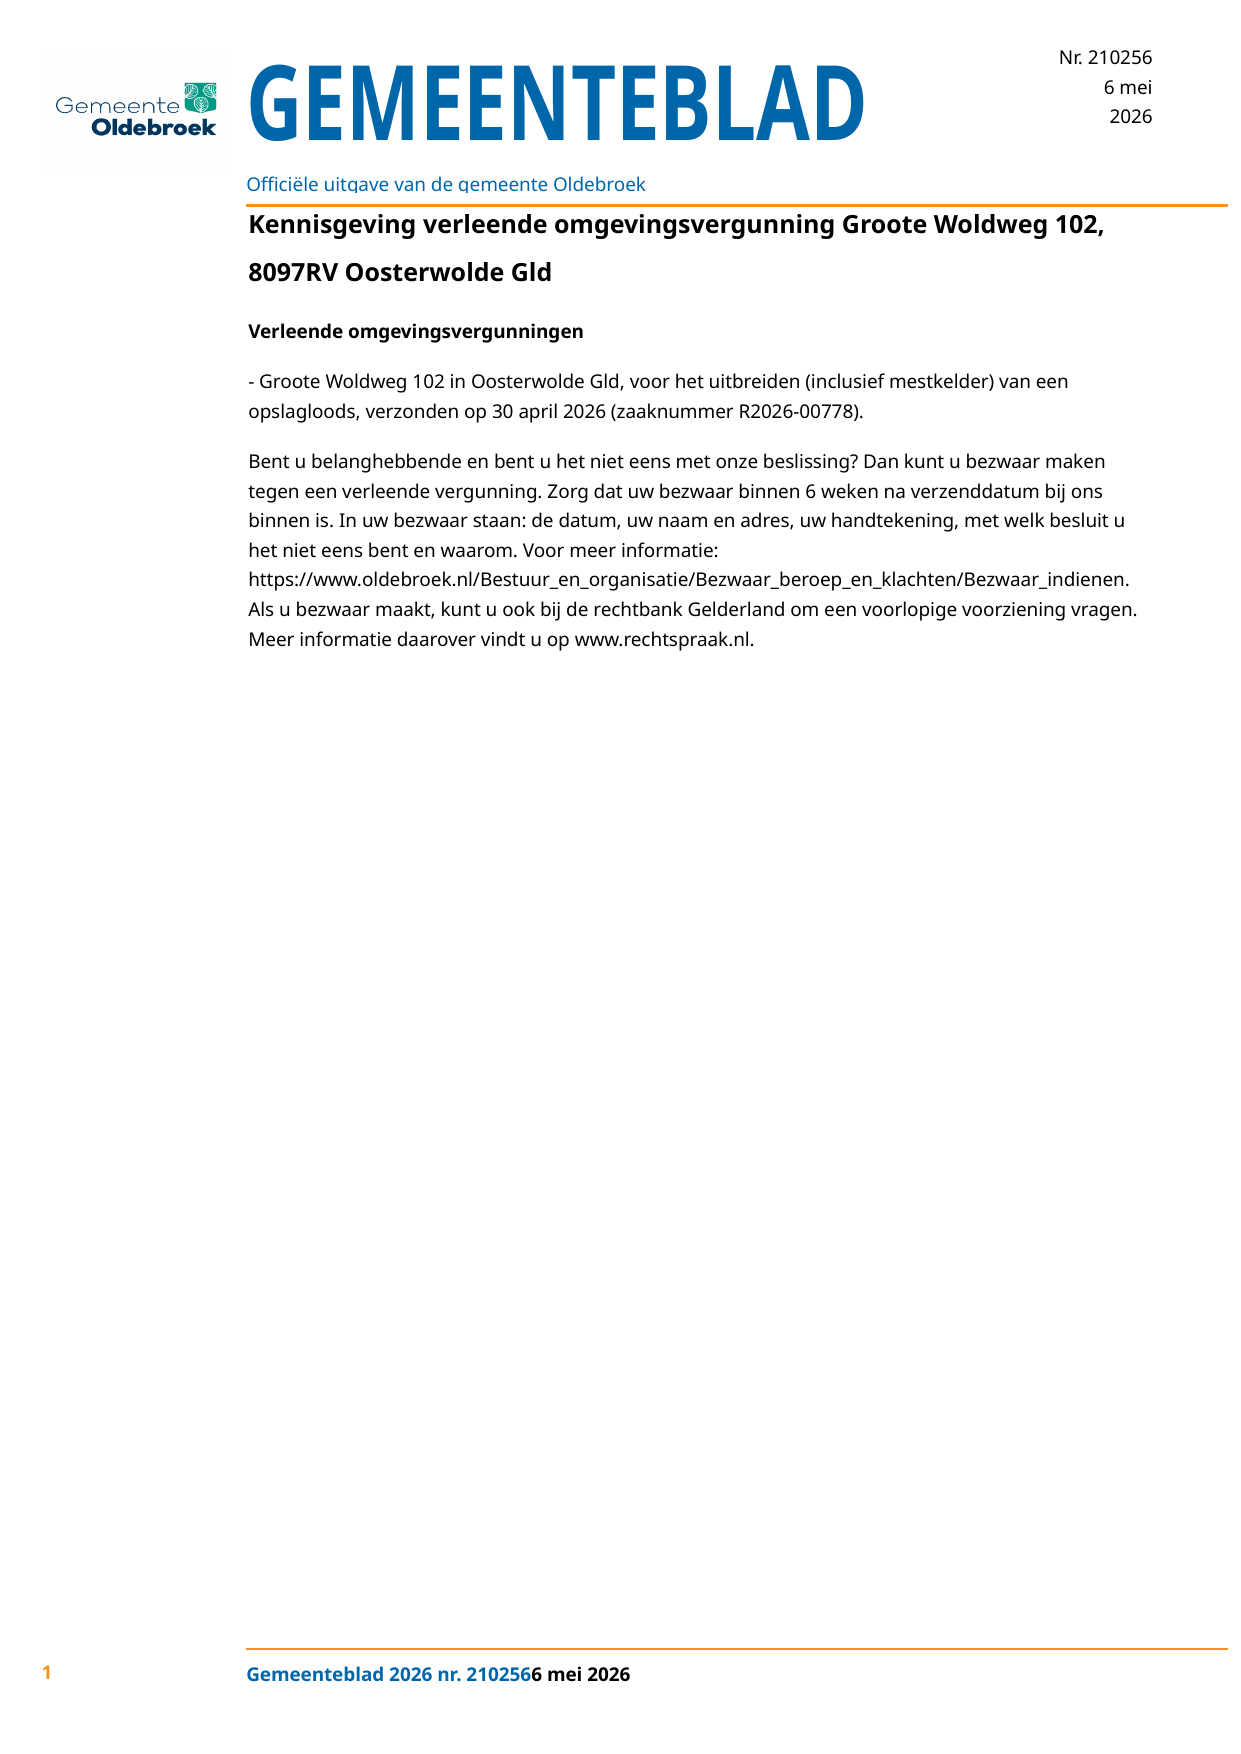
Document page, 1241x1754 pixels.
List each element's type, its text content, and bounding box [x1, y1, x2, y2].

picture [41, 47, 231, 172]
text Kennisgeving verleende omgevingsvergunning Groote Woldweg 102, 8097RV Oosterwolde Gld [248, 207, 1152, 288]
text - Groote Woldweg 102 in Oosterwolde Gld, voor het uitbreiden (inclusief mestkelder) van een opslagloods, verzonden op 30 april 2026 (zaaknummer R2026-00778). [248, 368, 1152, 424]
text Bent u belanghebbende en bent u het niet eens met onze beslissing? Dan kunt u bezwaar maken tegen een verleende vergunning. Zorg dat uw bezwaar binnen 6 weken na verzenddatum bij ons binnen is. In uw bezwaar staan: de datum, uw naam en adres, uw handtekening, met welk besluit u het niet eens bent en waarom. Voor meer informatie: https://www.oldebroek.nl/Bestuur_en_organisatie/Bezwaar_beroep_en_klachten/Bezwaar_indienen. Als u bezwaar maakt, kunt u ook bij de rechtbank Gelderland om een voorlopige voorziening vragen. Meer informatie daarover vindt u op www.rechtspraak.nl. [248, 448, 1152, 652]
text Verleende omgevingsvergunningen [248, 318, 1152, 344]
